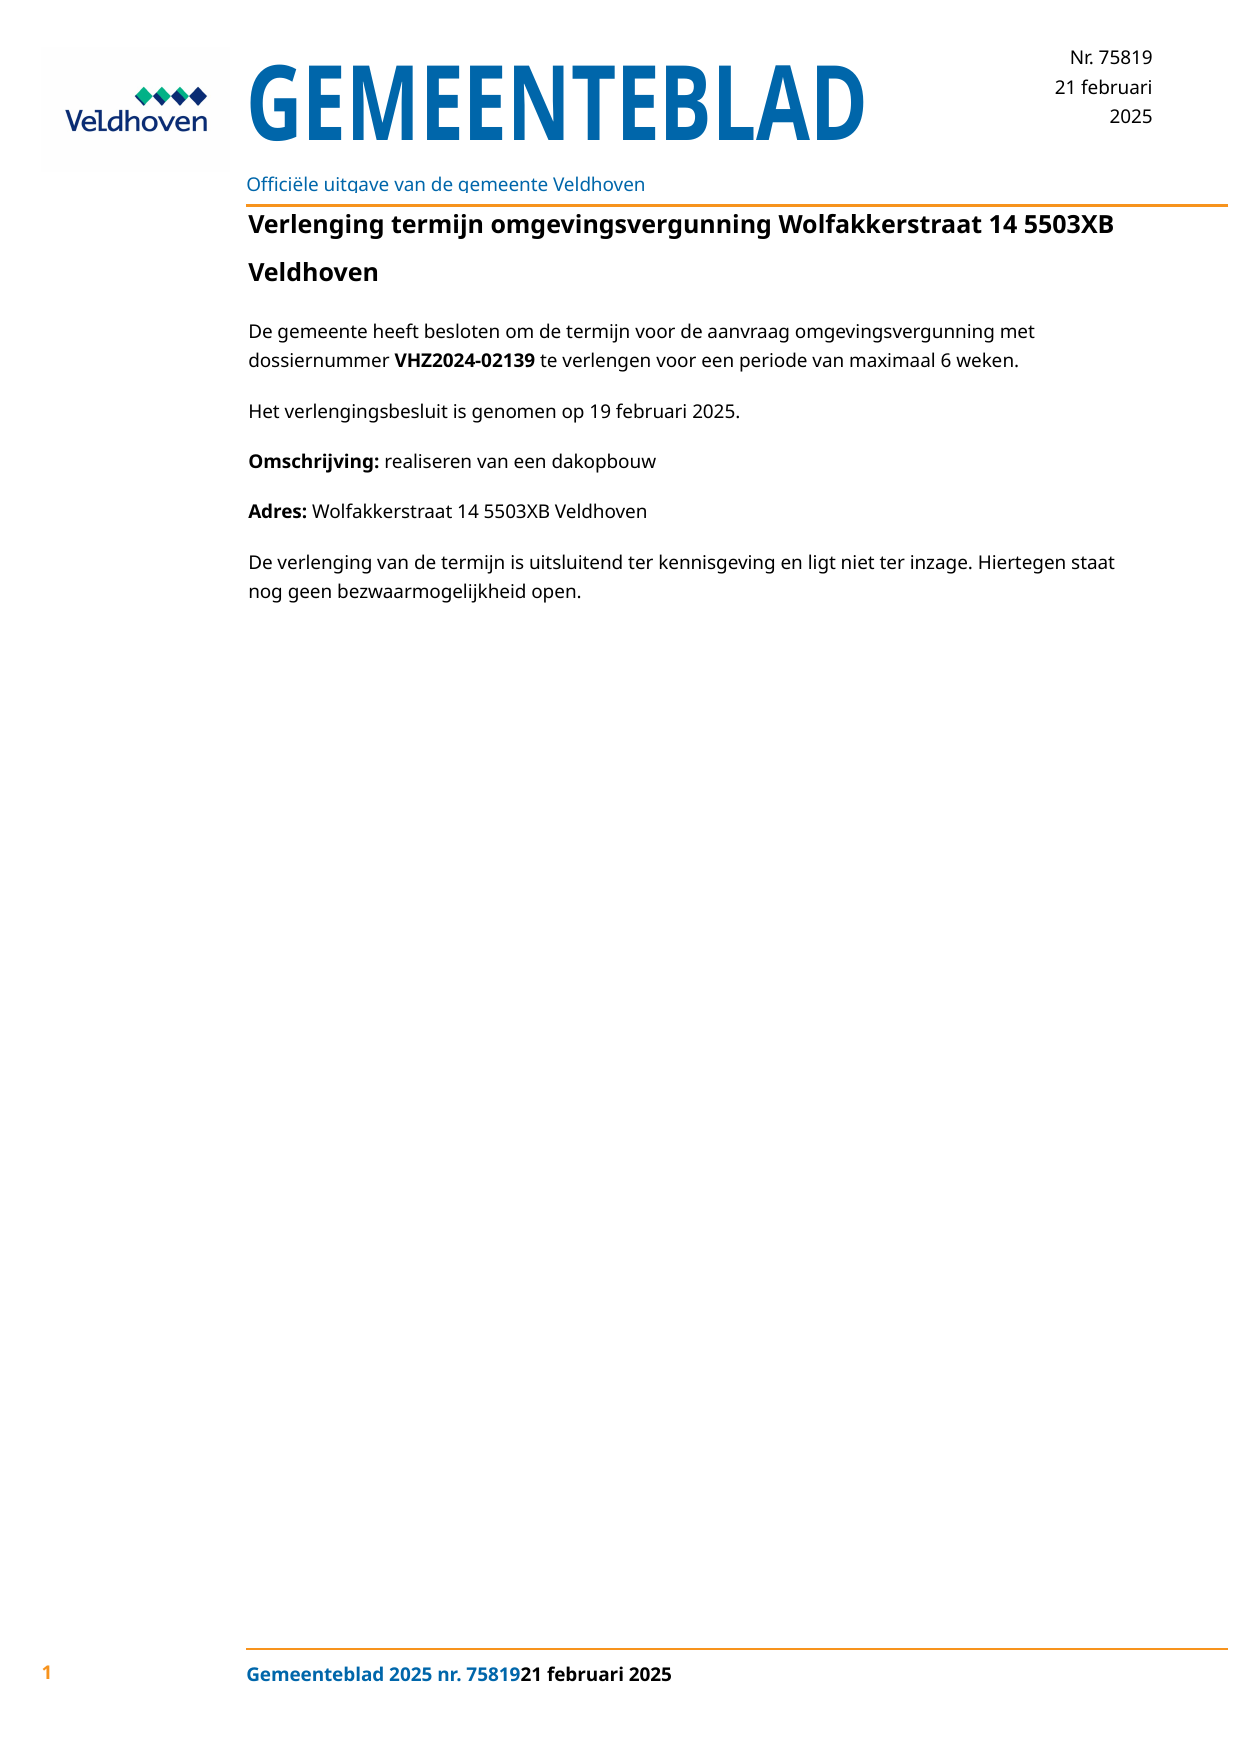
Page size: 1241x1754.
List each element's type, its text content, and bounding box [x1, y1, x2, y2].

text Omschrijving: realiseren van een dakopbouw [248, 448, 1152, 474]
text De gemeente heeft besloten om de termijn voor de aanvraag omgevingsvergunning met dossiernummer VHZ2024-02139 te verlengen voor een periode van maximaal 6 weken. [248, 318, 1152, 373]
text Adres: Wolfakkerstraat 14 5503XB Veldhoven [248, 499, 1152, 524]
text Verlenging termijn omgevingsvergunning Wolfakkerstraat 14 5503XB Veldhoven [248, 207, 1152, 288]
text De verlenging van de termijn is uitsluitend ter kennisgeving en ligt niet ter inzage. Hiertegen staat nog geen bezwaarmogelijkheid open. [248, 549, 1152, 604]
picture [41, 47, 231, 172]
text Het verlengingsbesluit is genomen op 19 februari 2025. [248, 398, 1152, 424]
